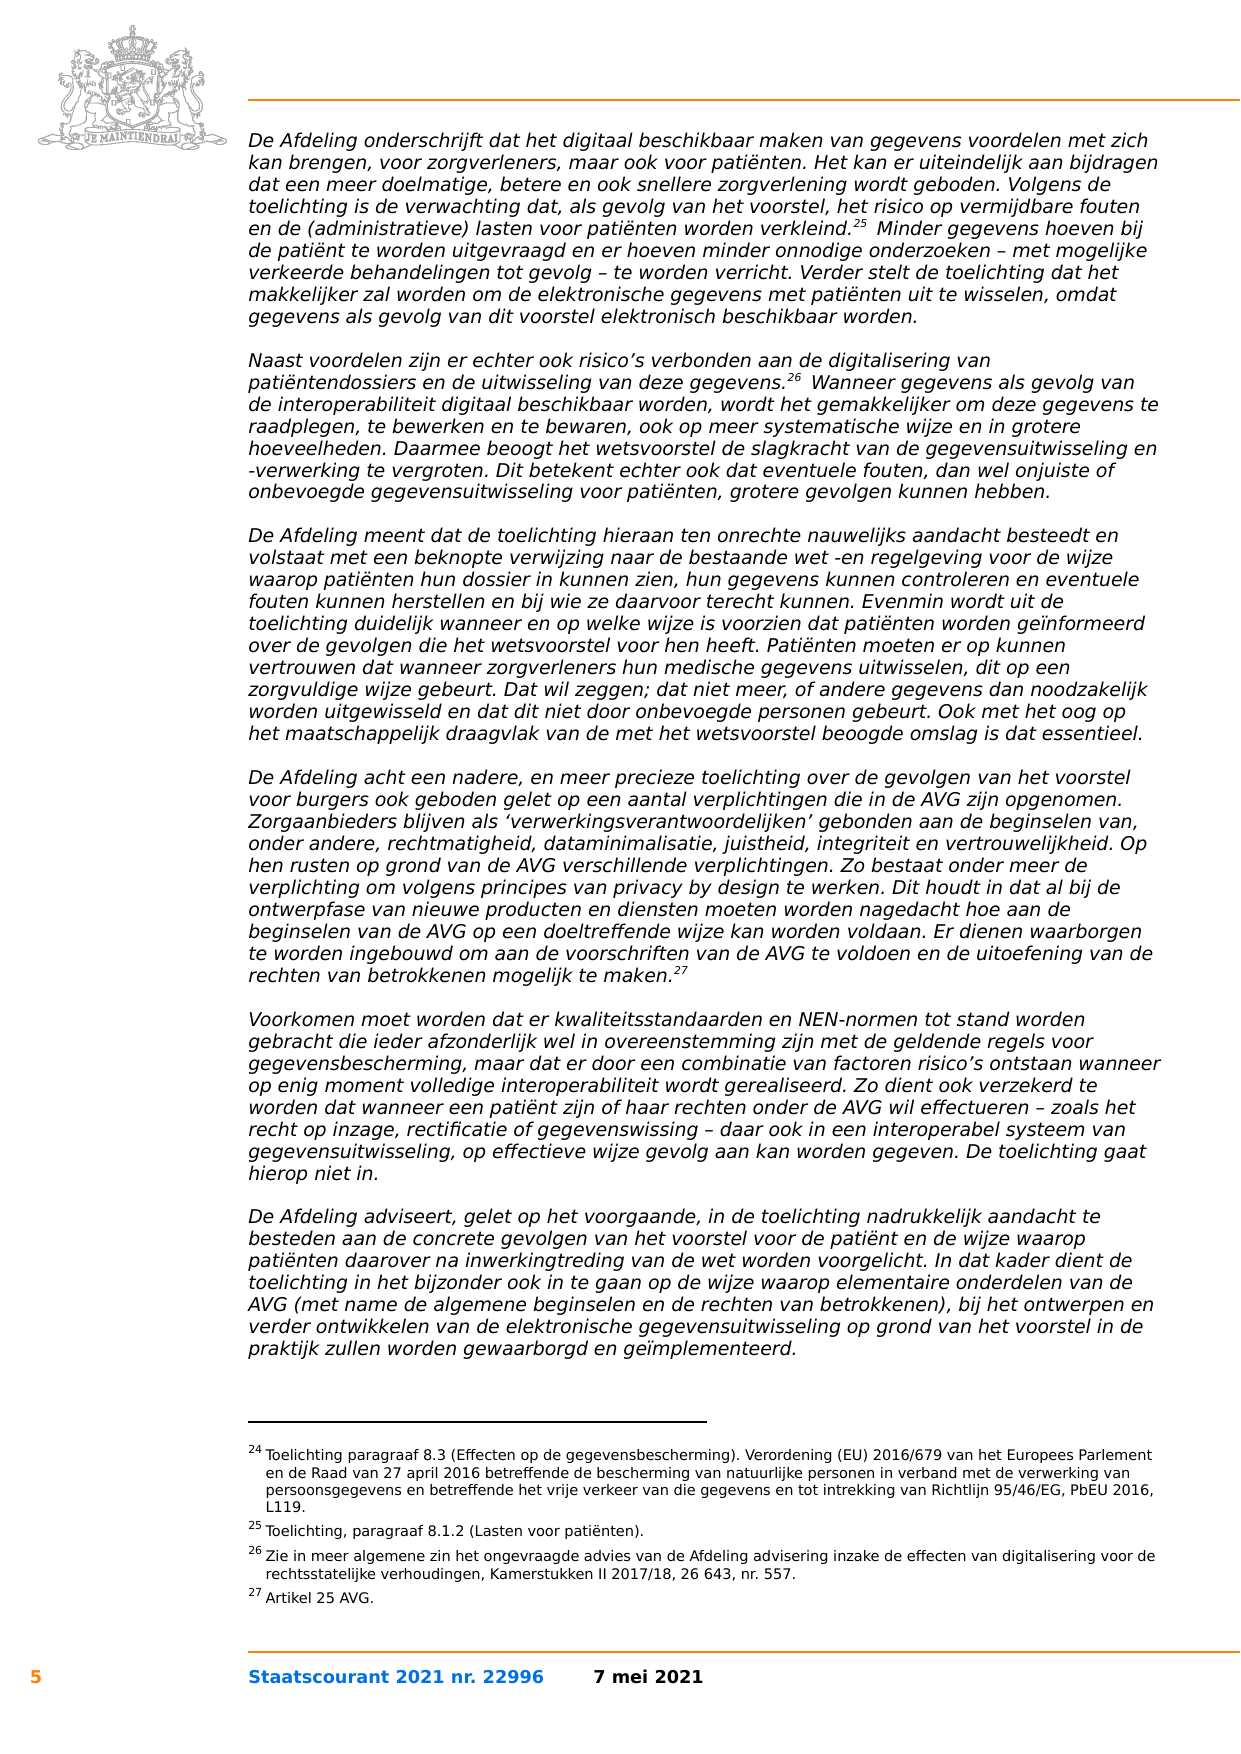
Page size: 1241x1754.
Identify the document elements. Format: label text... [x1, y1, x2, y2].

text De Afdeling adviseert, gelet op het voorgaande, in de toelichting nadrukkelijk aandacht te besteden aan de concrete gevolgen van het voorstel voor de patiënt en de wijze waarop patiënten daarover na inwerkingtreding van de wet worden voorgelicht. In dat kader dient de toelichting in het bijzonder ook in te gaan op de wijze waarop elementaire onderdelen van de AVG (met name de algemene beginselen en de rechten van betrokkenen), bij het ontwerpen en verder ontwikkelen van de elektronische gegevensuitwisseling op grond van het voorstel in de praktijk zullen worden gewaarborgd en geïmplementeerd. [248, 1206, 1163, 1360]
text Toelichting paragraaf 8.3 (Effecten op de gegevensbescherming). Verordening (EU) 2016/679 van het Europees Parlement en de Raad van 27 april 2016 betreffende de bescherming van natuurlijke personen in verband met de verwerking van persoonsgegevens en betreffende het vrije verkeer van die gegevens en tot intrekking van Richtlijn 95/46/EG, PbEU 2016, L119. [248, 1443, 1163, 1516]
text De Afdeling meent dat de toelichting hieraan ten onrechte nauwelijks aandacht besteedt en volstaat met een beknopte verwijzing naar de bestaande wet -en regelgeving voor de wijze waarop patiënten hun dossier in kunnen zien, hun gegevens kunnen controleren en eventuele fouten kunnen herstellen en bij wie ze daarvoor terecht kunnen. Evenmin wordt uit de toelichting duidelijk wanneer en op welke wijze is voorzien dat patiënten worden geïnformeerd over de gevolgen die het wetsvoorstel voor hen heeft. Patiënten moeten er op kunnen vertrouwen dat wanneer zorgverleners hun medische gegevens uitwisselen, dit op een zorgvuldige wijze gebeurt. Dat wil zeggen; dat niet meer, of andere gegevens dan noodzakelijk worden uitgewisseld en dat dit niet door onbevoegde personen gebeurt. Ook met het oog op het maatschappelijk draagvlak van de met het wetsvoorstel beoogde omslag is dat essentieel. [248, 525, 1163, 745]
picture [38, 25, 227, 150]
text Artikel 25 AVG. [248, 1586, 1163, 1608]
text De Afdeling acht een nadere, en meer precieze toelichting over de gevolgen van het voorstel voor burgers ook geboden gelet op een aantal verplichtingen die in de AVG zijn opgenomen. Zorgaanbieders blijven als ‘verwerkingsverantwoordelijken’ gebonden aan de beginselen van, onder andere, rechtmatigheid, dataminimalisatie, juistheid, integriteit en vertrouwelijkheid. Op hen rusten op grond van de AVG verschillende verplichtingen. Zo bestaat onder meer de verplichting om volgens principes van privacy by design te werken. Dit houdt in dat al bij de ontwerpfase van nieuwe producten en diensten moeten worden nagedacht hoe aan de beginselen van de AVG op een doeltreffende wijze kan worden voldaan. Er dienen waarborgen te worden ingebouwd om aan de voorschriften van de AVG te voldoen en de uitoefening van de rechten van betrokkenen mogelijk te maken. [248, 767, 1163, 987]
text Toelichting, paragraaf 8.1.2 (Lasten voor patiënten). [248, 1519, 1163, 1541]
text De Afdeling onderschrijft dat het digitaal beschikbaar maken van gegevens voordelen met zich kan brengen, voor zorgverleners, maar ook voor patiënten. Het kan er uiteindelijk aan bijdragen dat een meer doelmatige, betere en ook snellere zorgverlening wordt geboden. Volgens de toelichting is de verwachting dat, als gevolg van het voorstel, het risico op vermijdbare fouten en de (administratieve) lasten voor patiënten worden verkleind. Minder gegevens hoeven bij de patiënt te worden uitgevraagd en er hoeven minder onnodige onderzoeken – met mogelijke verkeerde behandelingen tot gevolg – te worden verricht. Verder stelt de toelichting dat het makkelijker zal worden om de elektronische gegevens met patiënten uit te wisselen, omdat gegevens als gevolg van dit voorstel elektronisch beschikbaar worden. [248, 130, 1163, 328]
text Zie in meer algemene zin het ongevraagde advies van de Afdeling advisering inzake de effecten van digitalisering voor de rechtsstatelijke verhoudingen, Kamerstukken II 2017/18, 26 643, nr. 557. [248, 1544, 1163, 1583]
text Voorkomen moet worden dat er kwaliteitsstandaarden en NEN-normen tot stand worden gebracht die ieder afzonderlijk wel in overeenstemming zijn met de geldende regels voor gegevensbescherming, maar dat er door een combinatie van factoren risico’s ontstaan wanneer op enig moment volledige interoperabiliteit wordt gerealiseerd. Zo dient ook verzekerd te worden dat wanneer een patiënt zijn of haar rechten onder de AVG wil effectueren – zoals het recht op inzage, rectificatie of gegevenswissing – daar ook in een interoperabel systeem van gegevensuitwisseling, op effectieve wijze gevolg aan kan worden gegeven. De toelichting gaat hierop niet in. [248, 1009, 1163, 1184]
text Naast voordelen zijn er echter ook risico’s verbonden aan de digitalisering van patiëntendossiers en de uitwisseling van deze gegevens. Wanneer gegevens als gevolg van de interoperabiliteit digitaal beschikbaar worden, wordt het gemakkelijker om deze gegevens te raadplegen, te bewerken en te bewaren, ook op meer systematische wijze en in grotere hoeveelheden. Daarmee beoogt het wetsvoorstel de slagkracht van de gegevensuitwisseling en -verwerking te vergroten. Dit betekent echter ook dat eventuele fouten, dan wel onjuiste of onbevoegde gegevensuitwisseling voor patiënten, grotere gevolgen kunnen hebben. [248, 349, 1163, 503]
